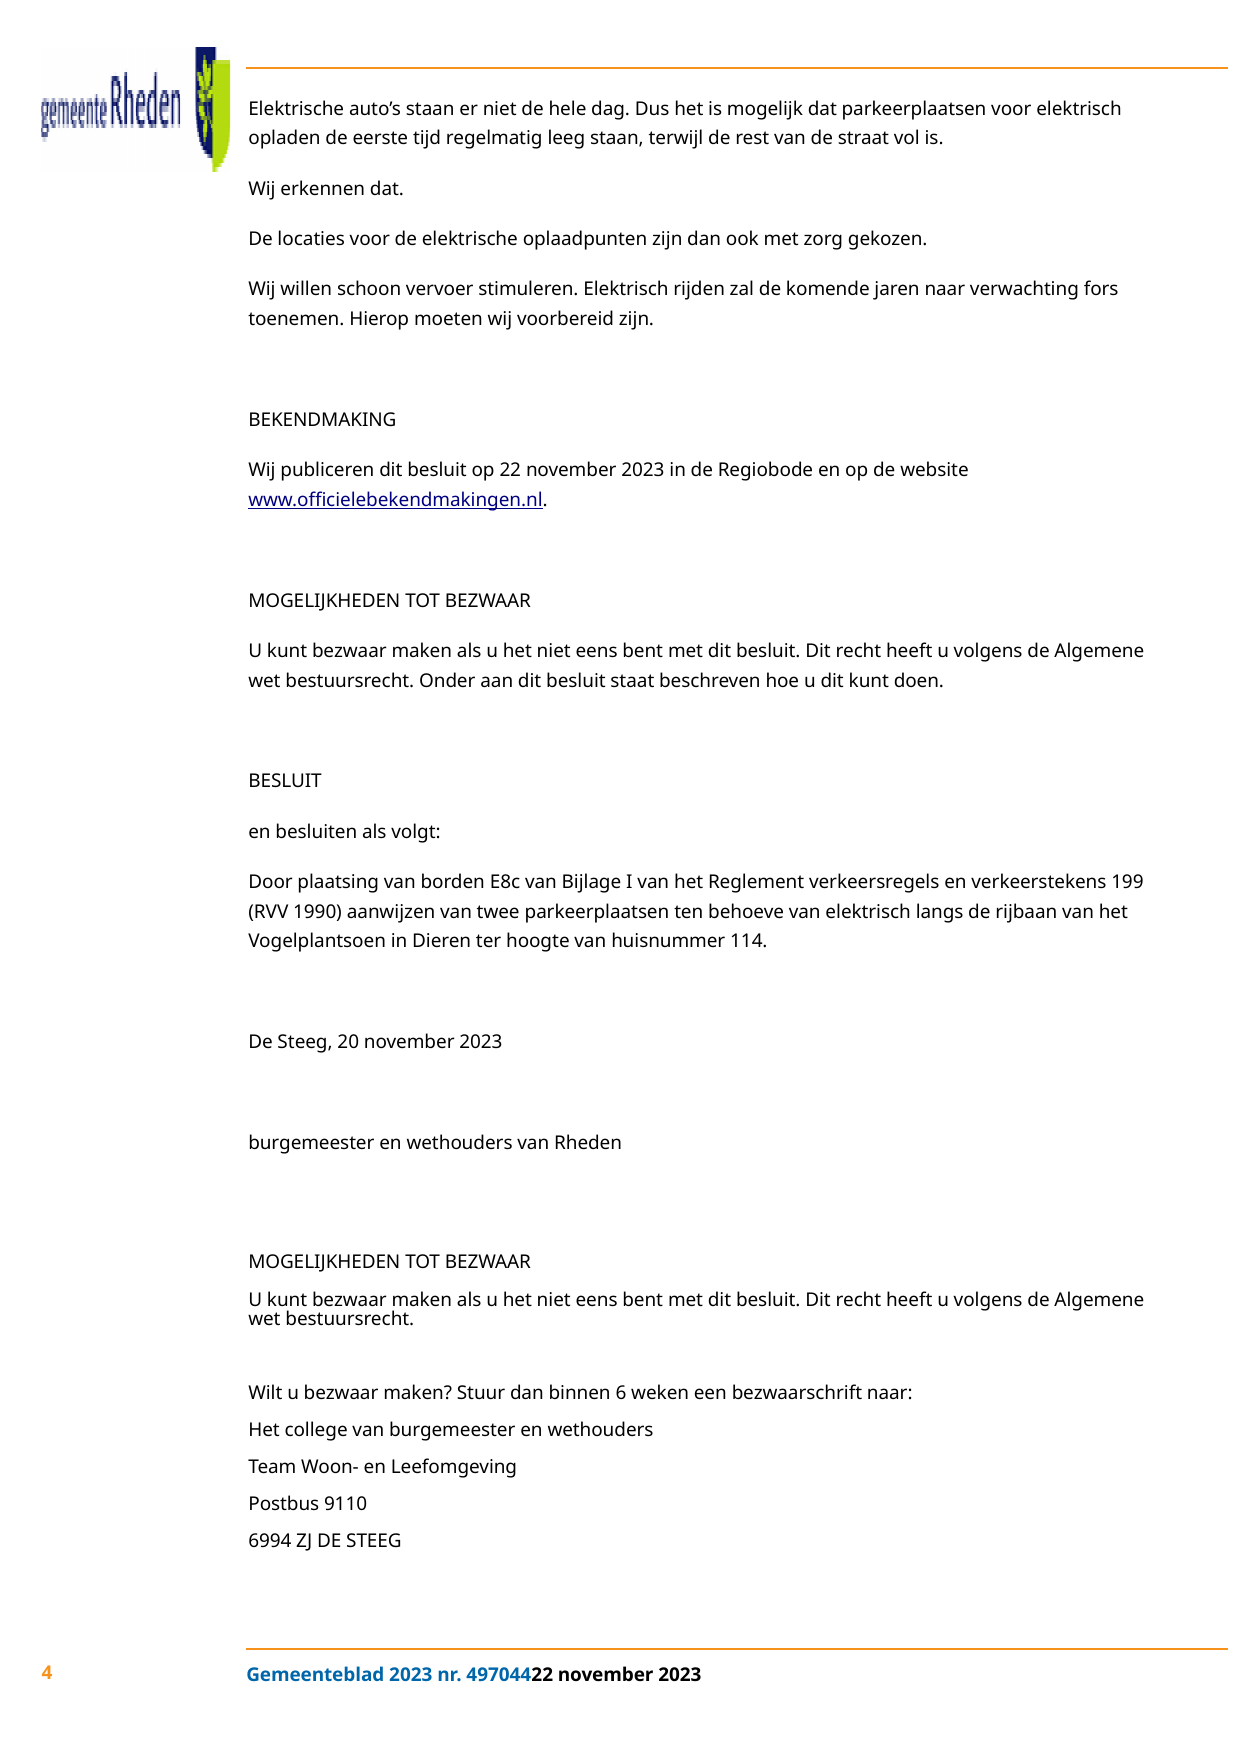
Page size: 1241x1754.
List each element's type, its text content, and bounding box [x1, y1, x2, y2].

text Door plaatsing van borden E8c van Bijlage I van het Reglement verkeersregels en verkeerstekens 199 (RVV 1990) aanwijzen van twee parkeerplaatsen ten behoeve van elektrisch langs de rijbaan van het Vogelplantsoen in Dieren ter hoogte van huisnummer 114. [248, 868, 1152, 953]
text en besluiten als volgt: [248, 818, 1152, 844]
text Postbus 9110 [248, 1495, 1152, 1514]
text Wij publiceren dit besluit op 22 november 2023 in de Regiobode en op de website www.officielebekendmakingen.nl. [248, 456, 1152, 512]
text MOGELIJKHEDEN TOT BEZWAAR [248, 587, 1152, 613]
text Het college van burgemeester en wethouders [248, 1421, 1152, 1440]
text U kunt bezwaar maken als u het niet eens bent met dit besluit. Dit recht heeft u volgens de Algemene wet bestuursrecht. Onder aan dit besluit staat beschreven hoe u dit kunt doen. [248, 637, 1152, 693]
text De Steeg, 20 november 2023 [248, 1028, 1152, 1054]
text Wij willen schoon vervoer stimuleren. Elektrisch rijden zal de komende jaren naar verwachting fors toenemen. Hierop moeten wij voorbereid zijn. [248, 276, 1152, 331]
text BEKENDMAKING [248, 406, 1152, 432]
text U kunt bezwaar maken als u het niet eens bent met dit besluit. Dit recht heeft u volgens de Algemene wet bestuursrecht. [248, 1291, 1152, 1329]
text BESLUIT [248, 768, 1152, 793]
picture [41, 47, 231, 172]
text Wilt u bezwaar maken? Stuur dan binnen 6 weken een bezwaarschrift naar: [248, 1384, 1152, 1403]
text 6994 ZJ DE STEEG [248, 1532, 1152, 1551]
text Wij erkennen dat. [248, 175, 1152, 201]
text Elektrische auto’s staan er niet de hele dag. Dus het is mogelijk dat parkeerplaatsen voor elektrisch opladen de eerste tijd regelmatig leeg staan, terwijl de rest van de straat vol is. [248, 95, 1152, 150]
text MOGELIJKHEDEN TOT BEZWAAR [248, 1253, 1152, 1273]
text Team Woon- en Leefomgeving [248, 1458, 1152, 1477]
text burgemeester en wethouders van Rheden [248, 1129, 1152, 1155]
text De locaties voor de elektrische oplaadpunten zijn dan ook met zorg gekozen. [248, 225, 1152, 251]
